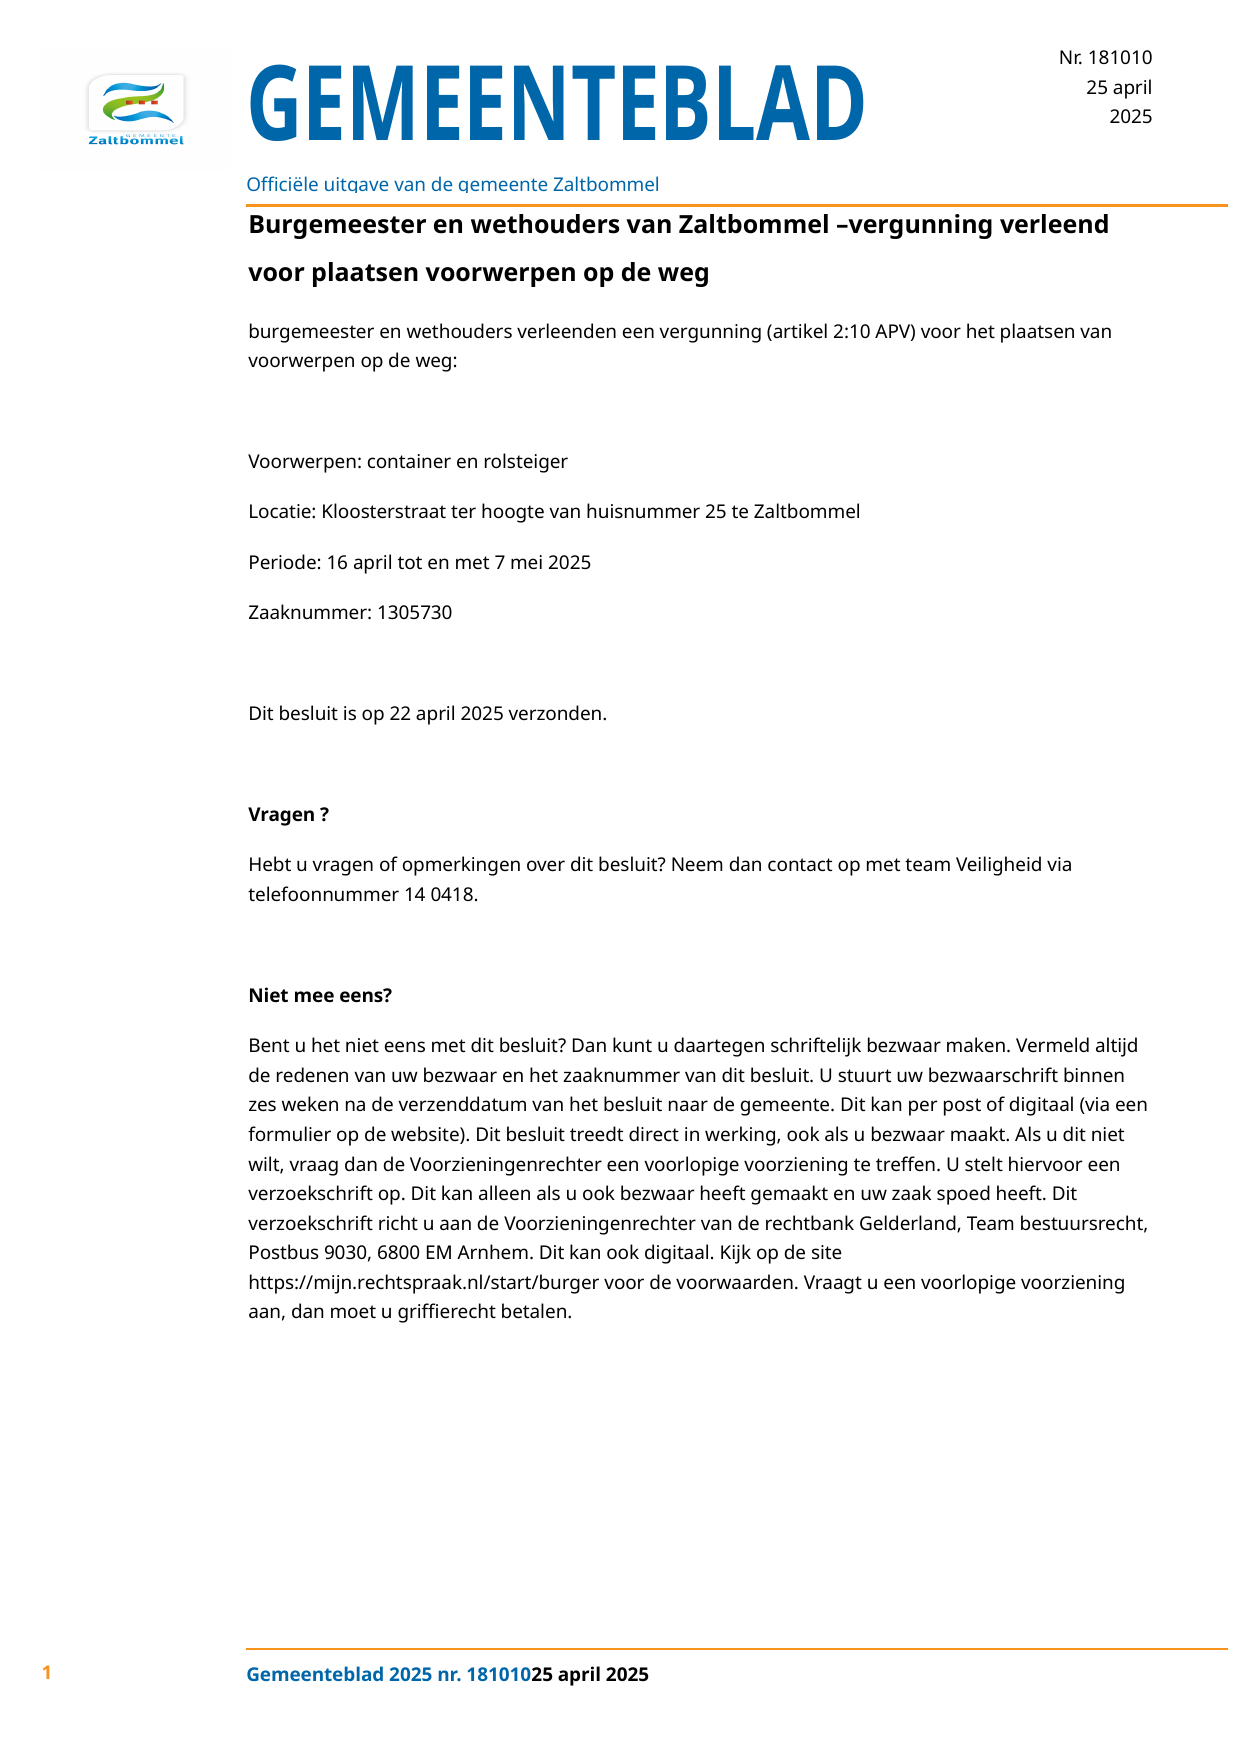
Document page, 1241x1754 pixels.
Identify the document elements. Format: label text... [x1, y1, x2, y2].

text Vragen ? [248, 801, 1152, 827]
text Bent u het niet eens met dit besluit? Dan kunt u daartegen schriftelijk bezwaar maken. Vermeld altijd de redenen van uw bezwaar en het zaaknummer van dit besluit. U stuurt uw bezwaarschrift binnen zes weken na de verzenddatum van het besluit naar de gemeente. Dit kan per post of digitaal (via een formulier op de website). Dit besluit treedt direct in werking, ook als u bezwaar maakt. Als u dit niet wilt, vraag dan de Voorzieningenrechter een voorlopige voorziening te treffen. U stelt hiervoor een verzoekschrift op. Dit kan alleen als u ook bezwaar heeft gemaakt en uw zaak spoed heeft. Dit verzoekschrift richt u aan de Voorzieningenrechter van de rechtbank Gelderland, Team bestuursrecht, Postbus 9030, 6800 EM Arnhem. Dit kan ook digitaal. Kijk op de site https://mijn.rechtspraak.nl/start/burger voor de voorwaarden. Vraagt u een voorlopige voorziening aan, dan moet u griffierecht betalen. [248, 1032, 1152, 1324]
picture [41, 47, 231, 172]
text Dit besluit is op 22 april 2025 verzonden. [248, 700, 1152, 726]
text Voorwerpen: container en rolsteiger [248, 448, 1152, 474]
text Zaaknummer: 1305730 [248, 599, 1152, 625]
text Locatie: Kloosterstraat ter hoogte van huisnummer 25 te Zaltbommel [248, 499, 1152, 524]
text burgemeester en wethouders verleenden een vergunning (artikel 2:10 APV) voor het plaatsen van voorwerpen op de weg: [248, 318, 1152, 373]
text Hebt u vragen of opmerkingen over dit besluit? Neem dan contact op met team Veiligheid via telefoonnummer 14 0418. [248, 852, 1152, 907]
text Burgemeester en wethouders van Zaltbommel –vergunning verleend voor plaatsen voorwerpen op de weg [248, 207, 1152, 288]
text Periode: 16 april tot en met 7 mei 2025 [248, 549, 1152, 575]
text Niet mee eens? [248, 982, 1152, 1008]
